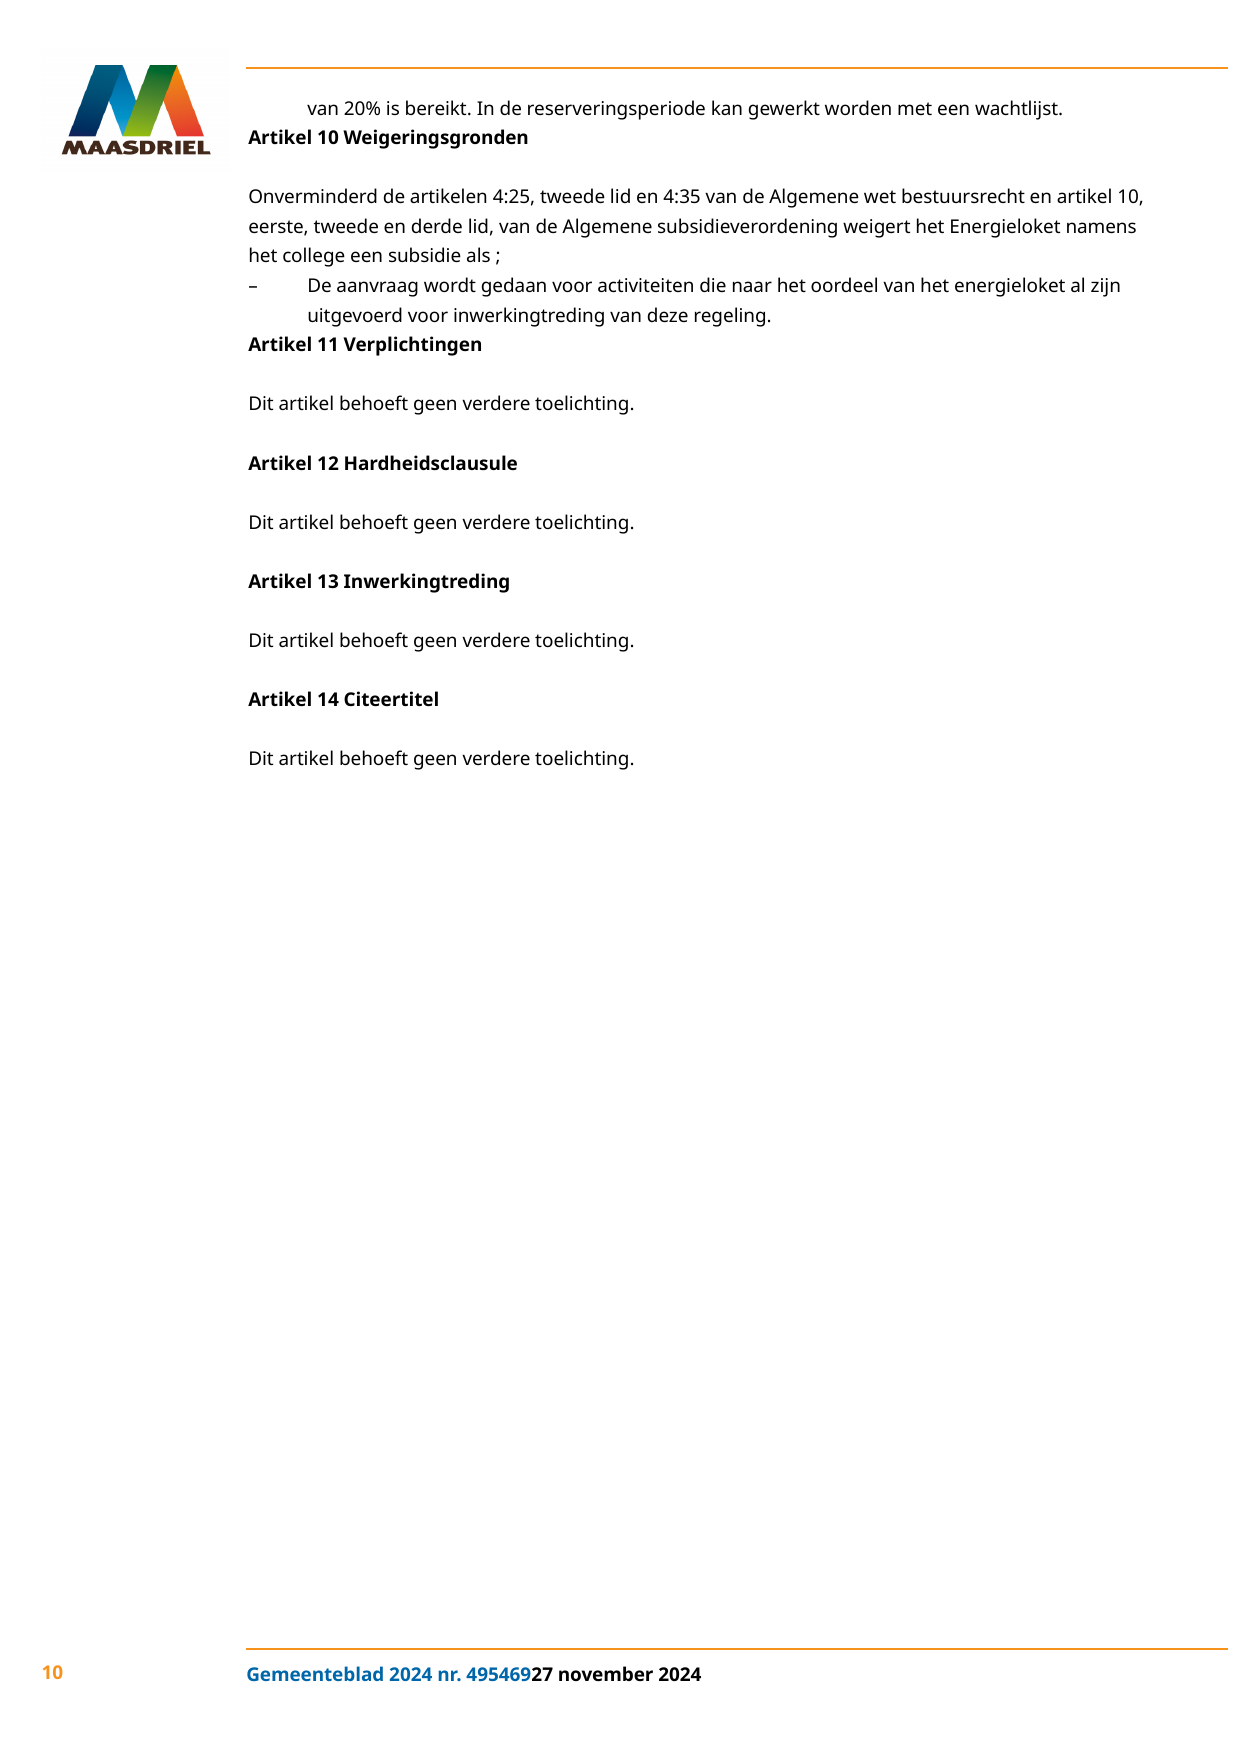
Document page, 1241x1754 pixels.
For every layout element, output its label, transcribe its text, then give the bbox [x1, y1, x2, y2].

list van 20% is bereikt. In de reserveringsperiode kan gewerkt worden met een wachtlijst. [248, 95, 1152, 121]
text Artikel 13 Inwerkingtreding [248, 568, 1152, 594]
text Dit artikel behoeft geen verdere toelichting. [248, 509, 1152, 535]
text Artikel 12 Hardheidsclausule [248, 450, 1152, 476]
text Artikel 10 Weigeringsgronden [248, 124, 1152, 150]
text Dit artikel behoeft geen verdere toelichting. [248, 627, 1152, 653]
text Onverminderd de artikelen 4:25, tweede lid en 4:35 van de Algemene wet bestuursrecht en artikel 10, eerste, tweede en derde lid, van de Algemene subsidieverordening weigert het Energieloket namens het college een subsidie als ; [248, 183, 1152, 268]
picture [41, 47, 231, 172]
text Artikel 11 Verplichtingen [248, 331, 1152, 357]
text Artikel 14 Citeertitel [248, 686, 1152, 712]
list De aanvraag wordt gedaan voor activiteiten die naar het oordeel van het energieloket al zijn uitgevoerd voor inwerkingtreding van deze regeling. [248, 272, 1152, 328]
text Dit artikel behoeft geen verdere toelichting. [248, 746, 1152, 771]
text Dit artikel behoeft geen verdere toelichting. [248, 391, 1152, 416]
